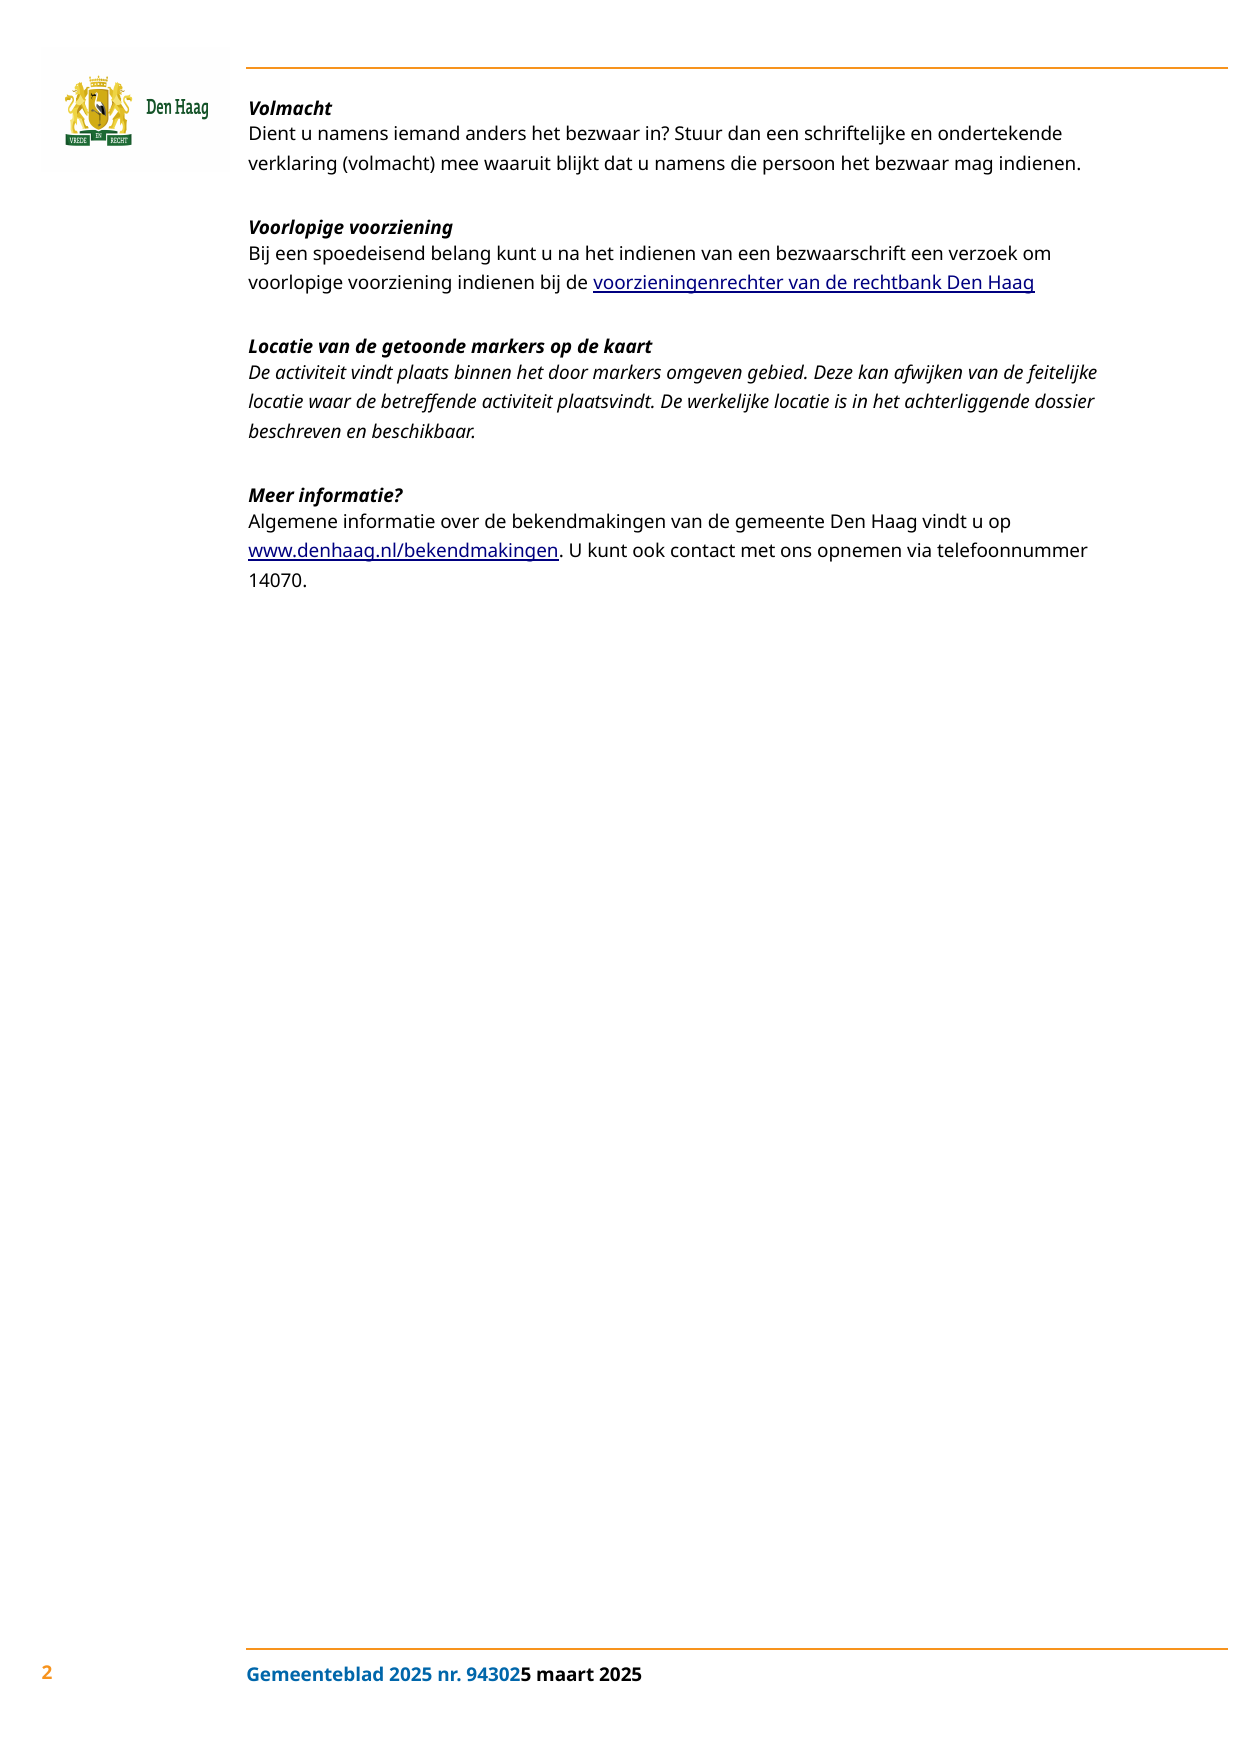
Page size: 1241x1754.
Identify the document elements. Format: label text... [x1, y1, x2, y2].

text Voorlopige voorziening [248, 214, 1152, 240]
text Dient u namens iemand anders het bezwaar in? Stuur dan een schriftelijke en ondertekende verklaring (volmacht) mee waaruit blijkt dat u namens die persoon het bezwaar mag indienen. [248, 121, 1152, 176]
picture [41, 47, 231, 172]
text Meer informatie? [248, 482, 1152, 508]
text De activiteit vindt plaats binnen het door markers omgeven gebied. Deze kan afwijken van de feitelijke locatie waar de betreffende activiteit plaatsvindt. De werkelijke locatie is in het achterliggende dossier beschreven en beschikbaar. [248, 359, 1152, 444]
text Bij een spoedeisend belang kunt u na het indienen van een bezwaarschrift een verzoek om voorlopige voorziening indienen bij de voorzieningenrechter van de rechtbank Den Haag [248, 240, 1152, 295]
text Algemene informatie over de bekendmakingen van de gemeente Den Haag vindt u op www.denhaag.nl/bekendmakingen. U kunt ook contact met ons opnemen via telefoonnummer 14070. [248, 508, 1152, 593]
text Locatie van de getoonde markers op de kaart [248, 333, 1152, 359]
text Volmacht [248, 95, 1152, 121]
